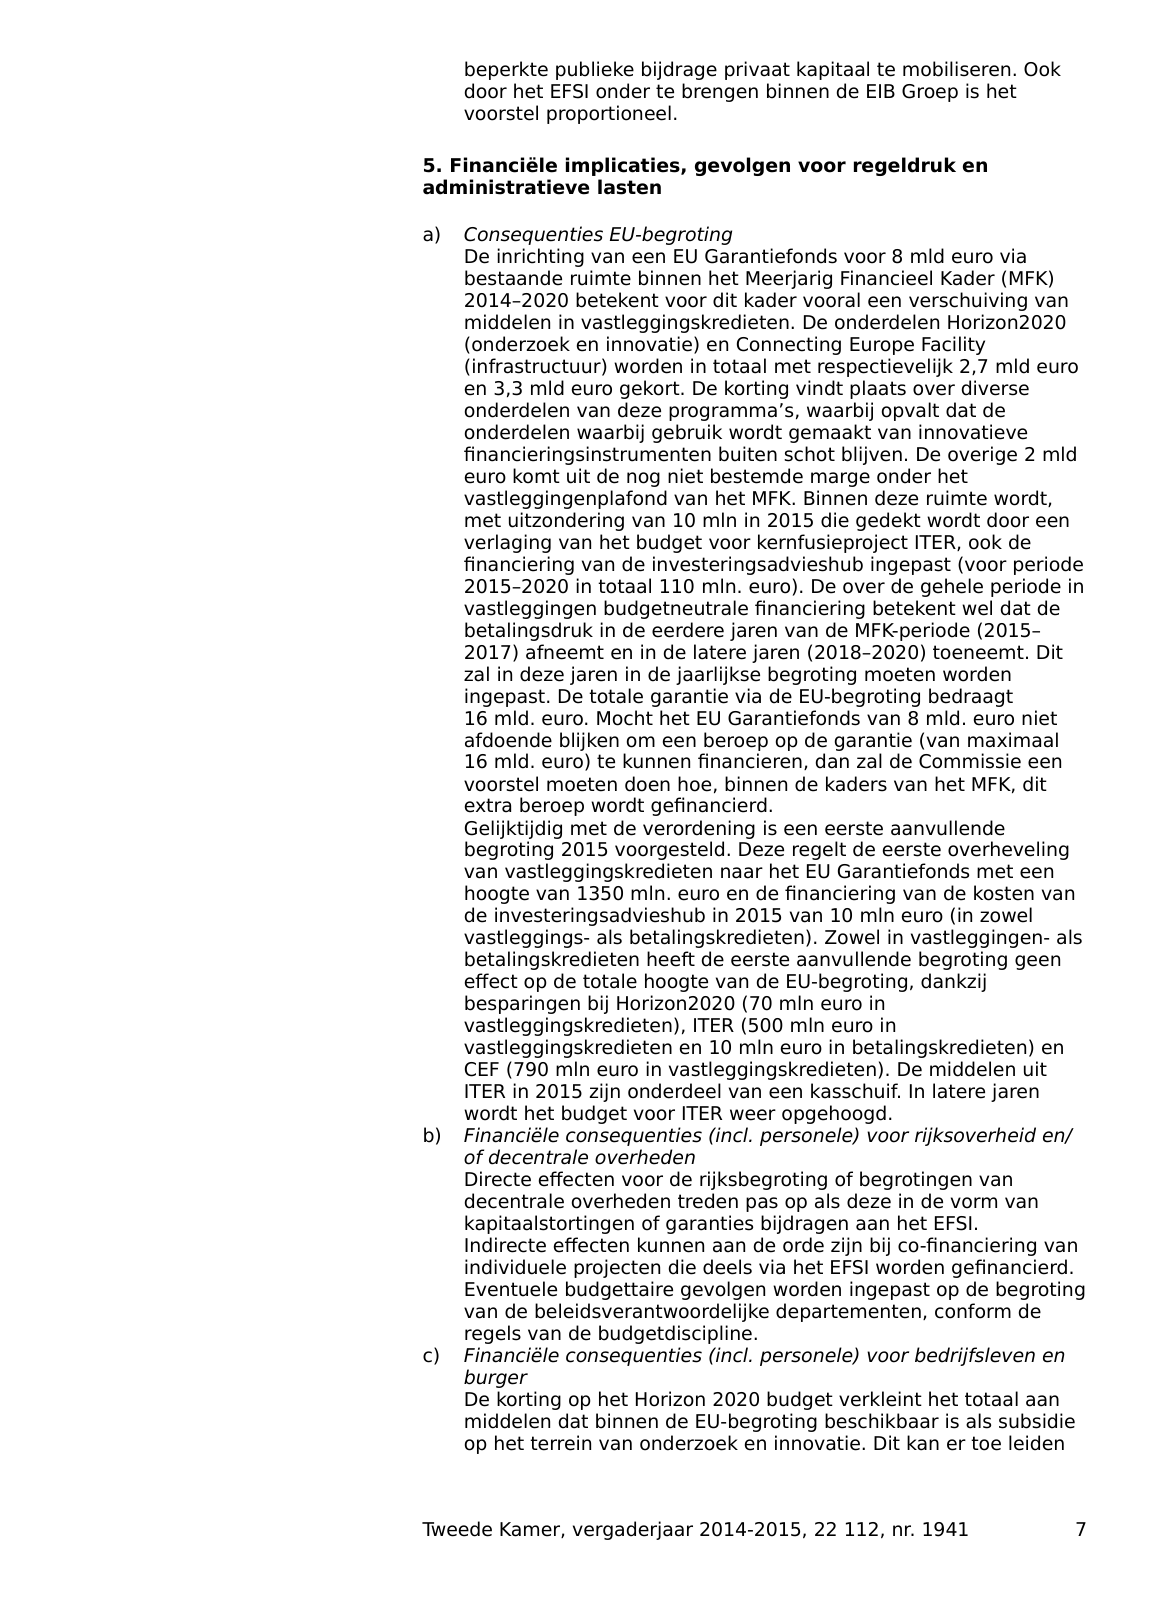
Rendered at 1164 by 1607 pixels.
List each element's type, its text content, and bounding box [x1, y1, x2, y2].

text Directe effecten voor de rijksbegroting of begrotingen van decentrale overheden treden pas op als deze in de vorm van kapitaalstortingen of garanties bijdragen aan het EFSI. [464, 1169, 1087, 1235]
text Gelijktijdig met de verordening is een eerste aanvullende begroting 2015 voorgesteld. Deze regelt de eerste overheveling van vastleggingskredieten naar het EU Garantiefonds met een hoogte van 1350 mln. euro en de financiering van de kosten van de investeringsadvieshub in 2015 van 10 mln euro (in zowel vastleggings- als betalingskredieten). Zowel in vastleggingen- als betalingskredieten heeft de eerste aanvullende begroting geen effect op de totale hoogte van de EU-begroting, dankzij besparingen bij Horizon2020 (70 mln euro in vastleggingskredieten), ITER (500 mln euro in vastleggingskredieten en 10 mln euro in betalingskredieten) en CEF (790 mln euro in vastleggingskredieten). De middelen uit ITER in 2015 zijn onderdeel van een kasschuif. In latere jaren wordt het budget voor ITER weer opgehoogd. [464, 817, 1087, 1125]
text De inrichting van een EU Garantiefonds voor 8 mld euro via bestaande ruimte binnen het Meerjarig Financieel Kader (MFK) 2014–2020 betekent voor dit kader vooral een verschuiving van middelen in vastleggingskredieten. De onderdelen Horizon2020 (onderzoek en innovatie) en Connecting Europe Facility (infrastructuur) worden in totaal met respectievelijk 2,7 mld euro en 3,3 mld euro gekort. De korting vindt plaats over diverse onderdelen van deze programma’s, waarbij opvalt dat de onderdelen waarbij gebruik wordt gemaakt van innovatieve financieringsinstrumenten buiten schot blijven. De overige 2 mld euro komt uit de nog niet bestemde marge onder het vastleggingenplafond van het MFK. Binnen deze ruimte wordt, met uitzondering van 10 mln in 2015 die gedekt wordt door een verlaging van het budget voor kernfusieproject ITER, ook de financiering van de investeringsadvieshub ingepast (voor periode 2015–2020 in totaal 110 mln. euro). De over de gehele periode in vastleggingen budgetneutrale financiering betekent wel dat de betalingsdruk in de eerdere jaren van de MFK-periode (2015–2017) afneemt en in de latere jaren (2018–2020) toeneemt. Dit zal in deze jaren in de jaarlijkse begroting moeten worden ingepast. De totale garantie via de EU-begroting bedraagt 16 mld. euro. Mocht het EU Garantiefonds van 8 mld. euro niet afdoende blijken om een beroep op de garantie (van maximaal 16 mld. euro) te kunnen financieren, dan zal de Commissie een voorstel moeten doen hoe, binnen de kaders van het MFK, dit extra beroep wordt gefinancierd. [464, 246, 1087, 817]
text a) Consequenties EU-begroting [422, 224, 1087, 246]
text beperkte publieke bijdrage privaat kapitaal te mobiliseren. Ook door het EFSI onder te brengen binnen de EIB Groep is het voorstel proportioneel. [464, 59, 1087, 125]
text c) Financiële consequenties (incl. personele) voor bedrijfsleven en burger [422, 1345, 1087, 1389]
text De korting op het Horizon 2020 budget verkleint het totaal aan middelen dat binnen de EU-begroting beschikbaar is als subsidie op het terrein van onderzoek en innovatie. Dit kan er toe leiden [464, 1389, 1087, 1455]
text Indirecte effecten kunnen aan de orde zijn bij co-financiering van individuele projecten die deels via het EFSI worden gefinancierd. Eventuele budgettaire gevolgen worden ingepast op de begroting van de beleidsverantwoordelijke departementen, conform de regels van de budgetdiscipline. [464, 1235, 1087, 1345]
text b) Financiële consequenties (incl. personele) voor rijksoverheid en/ of decentrale overheden [422, 1125, 1087, 1169]
subtitle 5. Financiële implicaties, gevolgen voor regeldruk en administratieve lasten [422, 155, 1087, 199]
